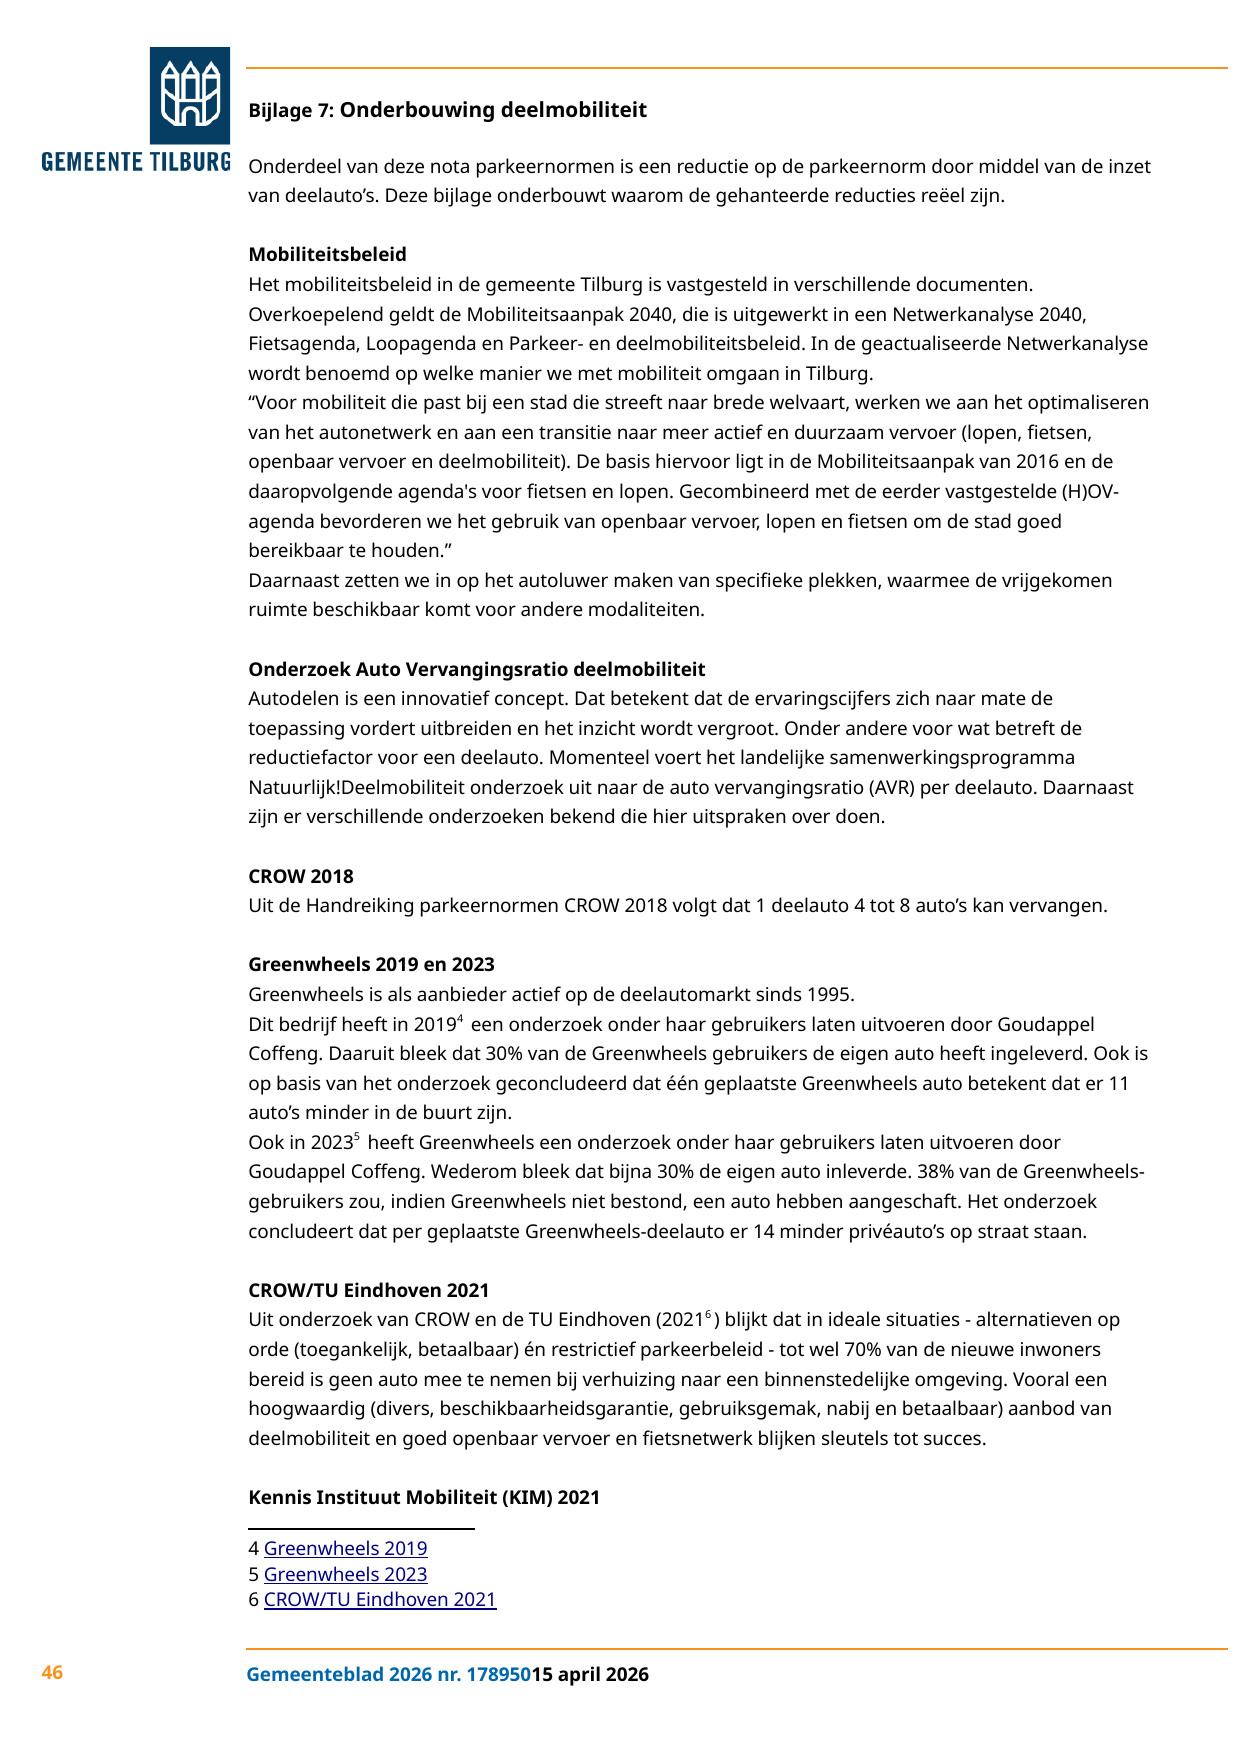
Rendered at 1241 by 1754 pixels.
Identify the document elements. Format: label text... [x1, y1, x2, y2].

picture [41, 47, 231, 172]
text Onderdeel van deze nota parkeernormen is een reductie op de parkeernorm door middel van de inzet van deelauto’s. Deze bijlage onderbouwt waarom de gehanteerde reducties reëel zijn. [248, 153, 1152, 208]
text Greenwheels is als aanbieder actief op de deelautomarkt sinds 1995. [248, 981, 1152, 1007]
text Kennis Instituut Mobiliteit (KIM) 2021 [248, 1484, 1152, 1510]
text Uit de Handreiking parkeernormen CROW 2018 volgt dat 1 deelauto 4 tot 8 auto’s kan vervangen. [248, 892, 1152, 918]
text Greenwheels 2019 en 2023 [248, 952, 1152, 977]
text Ook in 2023 heeft Greenwheels een onderzoek onder haar gebruikers laten uitvoeren door Goudappel Coffeng. Wederom bleek dat bijna 30% de eigen auto inleverde. 38% van de Greenwheels-gebruikers zou, indien Greenwheels niet bestond, een auto hebben aangeschaft. Het onderzoek concludeert dat per geplaatste Greenwheels-deelauto er 14 minder privéauto’s op straat staan. [248, 1129, 1152, 1244]
text “Voor mobiliteit die past bij een stad die streeft naar brede welvaart, werken we aan het optimaliseren van het autonetwerk en aan een transitie naar meer actief en duurzaam vervoer (lopen, fietsen, openbaar vervoer en deelmobiliteit). De basis hiervoor ligt in de Mobiliteitsaanpak van 2016 en de daaropvolgende agenda's voor fietsen en lopen. Gecombineerd met de eerder vastgestelde (H)OV-agenda bevorderen we het gebruik van openbaar vervoer, lopen en fietsen om de stad goed bereikbaar te houden.” [248, 389, 1152, 563]
text Het mobiliteitsbeleid in de gemeente Tilburg is vastgesteld in verschillende documenten. Overkoepelend geldt de Mobiliteitsaanpak 2040, die is uitgewerkt in een Netwerkanalyse 2040, Fietsagenda, Loopagenda en Parkeer- en deelmobiliteitsbeleid. In de geactualiseerde Netwerkanalyse wordt benoemd op welke manier we met mobiliteit omgaan in Tilburg. [248, 271, 1152, 386]
text Dit bedrijf heeft in 2019 een onderzoek onder haar gebruikers laten uitvoeren door Goudappel Coffeng. Daaruit bleek dat 30% van de Greenwheels gebruikers de eigen auto heeft ingeleverd. Ook is op basis van het onderzoek geconcludeerd dat één geplaatste Greenwheels auto betekent dat er 11 auto’s minder in de buurt zijn. [248, 1011, 1152, 1125]
text Greenwheels 2023 [248, 1561, 1152, 1586]
text Autodelen is een innovatief concept. Dat betekent dat de ervaringscijfers zich naar mate de toepassing vordert uitbreiden en het inzicht wordt vergroot. Onder andere voor wat betreft de reductiefactor voor een deelauto. Momenteel voert het landelijke samenwerkingsprogramma Natuurlijk!Deelmobiliteit onderzoek uit naar de auto vervangingsratio (AVR) per deelauto. Daarnaast zijn er verschillende onderzoeken bekend die hier uitspraken over doen. [248, 685, 1152, 829]
text Uit onderzoek van CROW en de TU Eindhoven (2021) blijkt dat in ideale situaties - alternatieven op orde (toegankelijk, betaalbaar) én restrictief parkeerbeleid - tot wel 70% van de nieuwe inwoners bereid is geen auto mee te nemen bij verhuizing naar een binnenstedelijke omgeving. Vooral een hoogwaardig (divers, beschikbaarheidsgarantie, gebruiksgemak, nabij en betaalbaar) aanbod van deelmobiliteit en goed openbaar vervoer en fietsnetwerk blijken sleutels tot succes. [248, 1307, 1152, 1451]
text Mobiliteitsbeleid [248, 242, 1152, 267]
text CROW 2018 [248, 863, 1152, 889]
text CROW/TU Eindhoven 2021 [248, 1277, 1152, 1303]
text CROW/TU Eindhoven 2021 [248, 1586, 1152, 1612]
text Onderzoek Auto Vervangingsratio deelmobiliteit [248, 656, 1152, 682]
text Greenwheels 2019 [248, 1535, 1152, 1561]
text Daarnaast zetten we in op het autoluwer maken van specifieke plekken, waarmee de vrijgekomen ruimte beschikbaar komt voor andere modaliteiten. [248, 567, 1152, 622]
text Bijlage 7: Onderbouwing deelmobiliteit [248, 95, 1152, 123]
